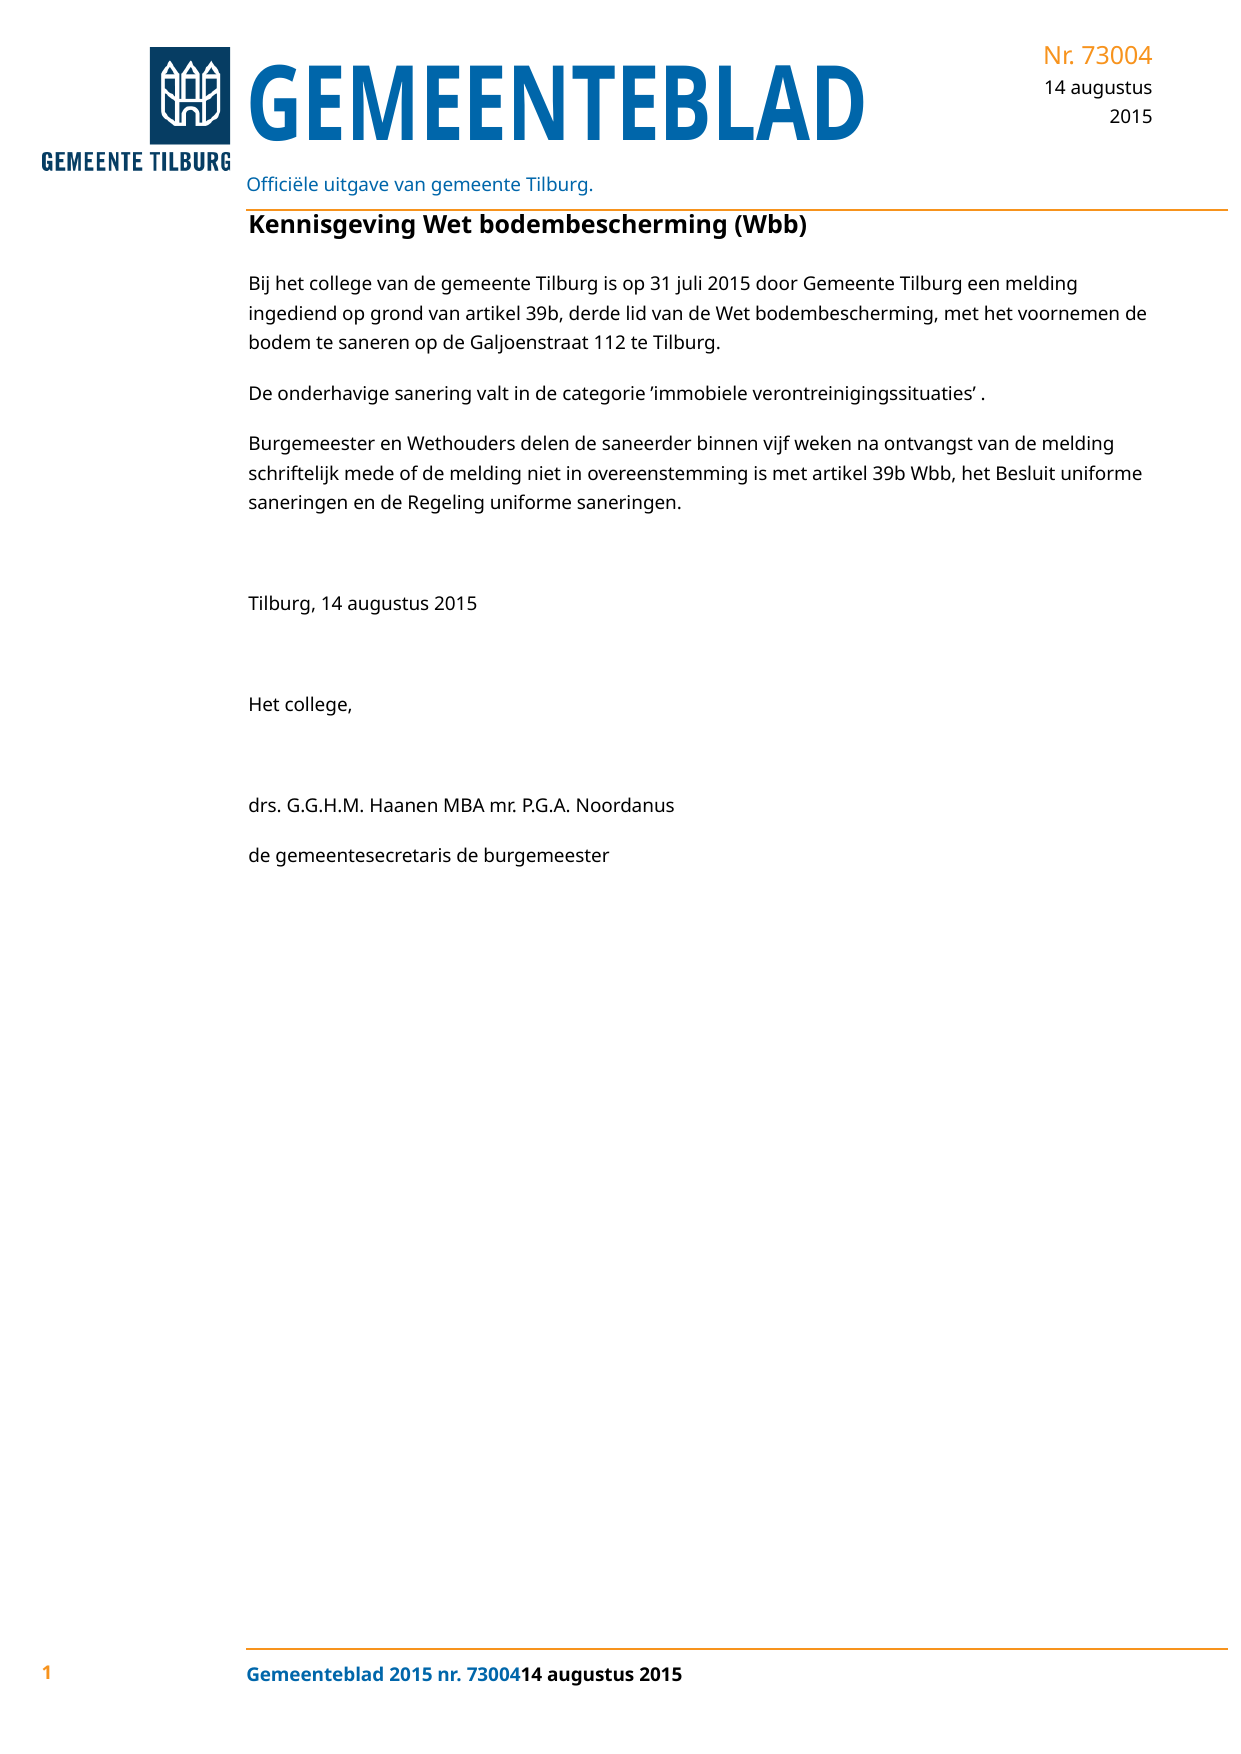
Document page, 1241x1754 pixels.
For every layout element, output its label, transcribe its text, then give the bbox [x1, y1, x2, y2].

text drs. G.G.H.M. Haanen MBA mr. P.G.A. Noordanus [248, 792, 1152, 818]
text De onderhavige sanering valt in de categorie ’immobiele verontreinigingssituaties’ . [248, 380, 1152, 406]
text Burgemeester en Wethouders delen de saneerder binnen vijf weken na ontvangst van de melding schriftelijk mede of de melding niet in overeenstemming is met artikel 39b Wbb, het Besluit uniforme saneringen en de Regeling uniforme saneringen. [248, 430, 1152, 515]
text Bij het college van de gemeente Tilburg is op 31 juli 2015 door Gemeente Tilburg een melding ingediend op grond van artikel 39b, derde lid van de Wet bodembescherming, met het voornemen de bodem te saneren op de Galjoenstraat 112 te Tilburg. [248, 270, 1152, 355]
text Kennisgeving Wet bodembescherming (Wbb) [248, 211, 1152, 241]
text de gemeentesecretaris de burgemeester [248, 842, 1152, 868]
picture [41, 47, 231, 172]
text Tilburg, 14 augustus 2015 [248, 590, 1152, 616]
text Het college, [248, 691, 1152, 717]
